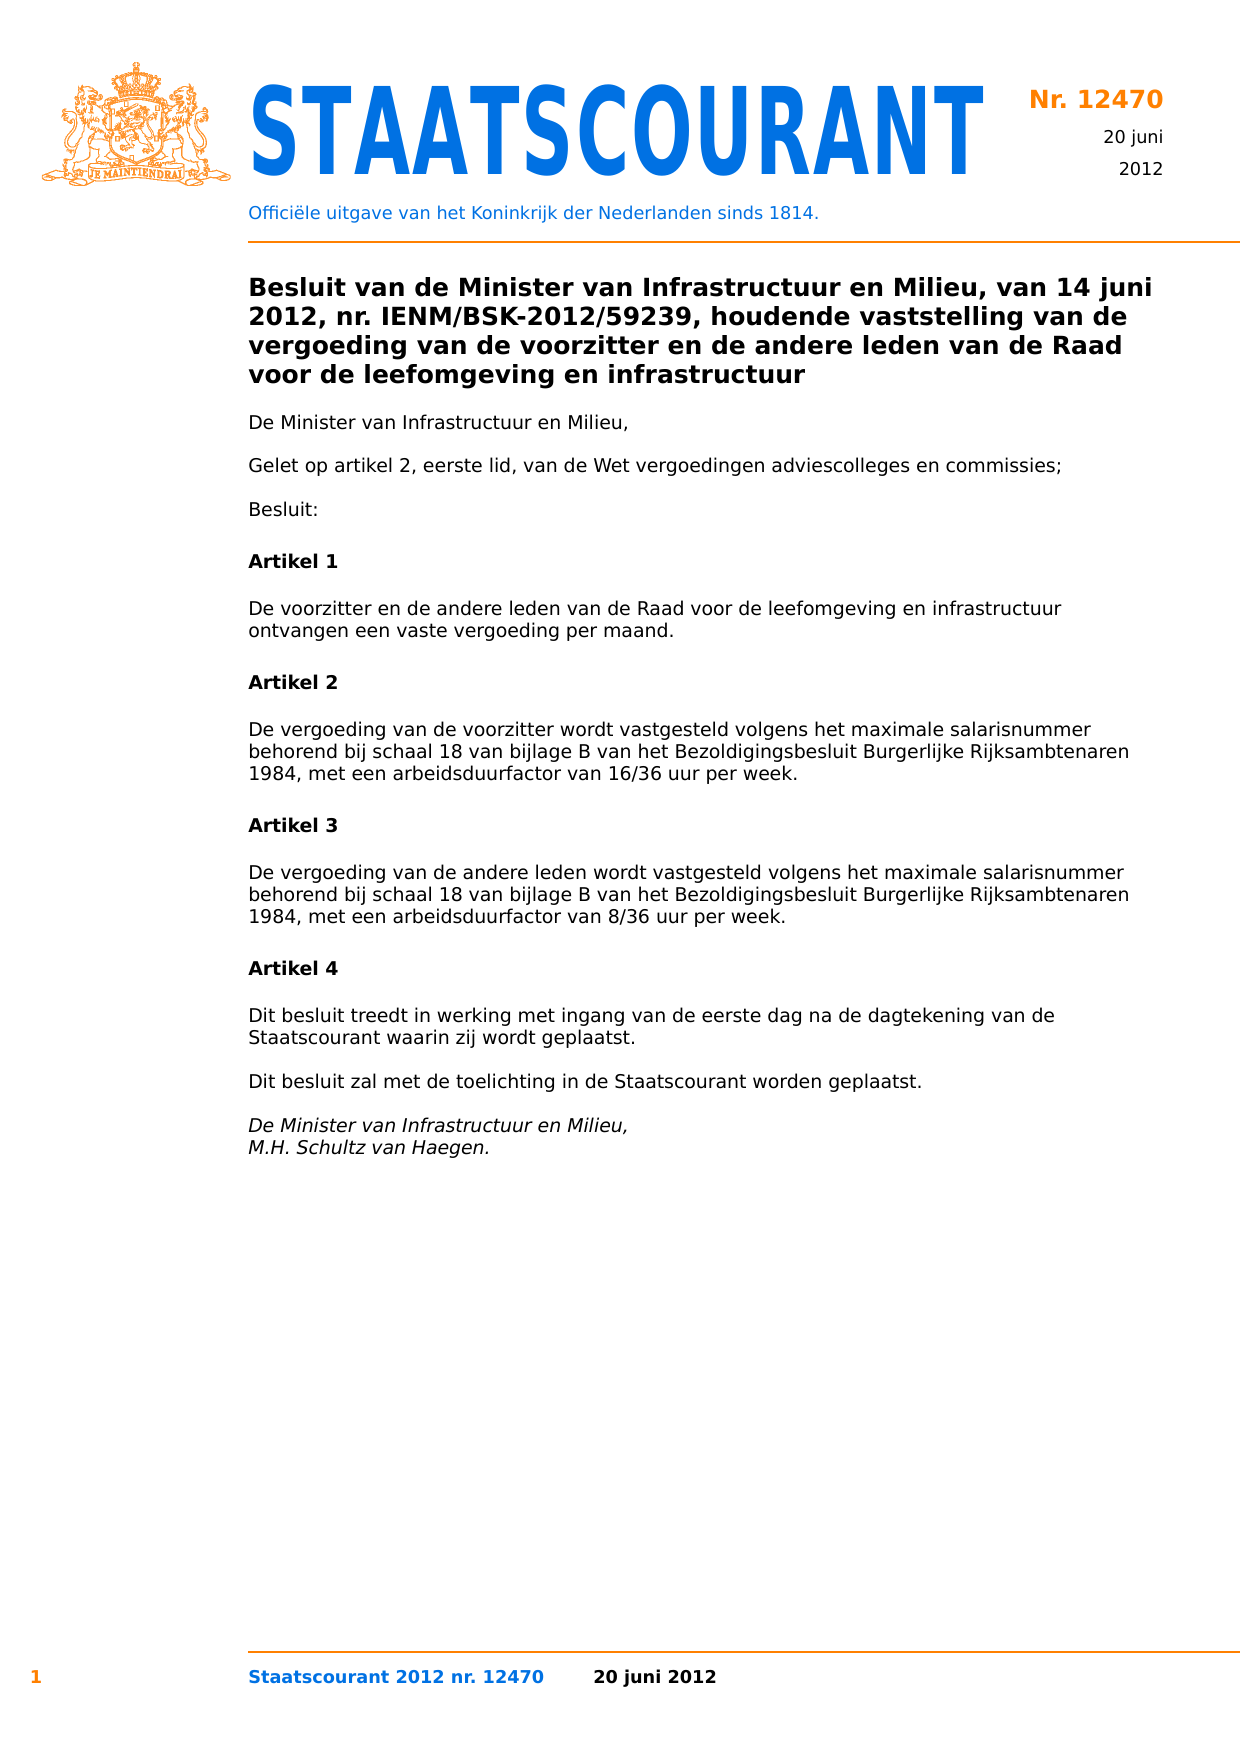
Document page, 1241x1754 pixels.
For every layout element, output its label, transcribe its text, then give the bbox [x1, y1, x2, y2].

text Besluit: [248, 499, 1163, 521]
subtitle Besluit van de Minister van Infrastructuur en Milieu, van 14 juni 2012, nr. IENM/BSK-2012/59239, houdende vaststelling van de vergoeding van de voorzitter en de andere leden van de Raad voor de leefomgeving en infrastructuur [248, 273, 1163, 390]
text Dit besluit zal met de toelichting in de Staatscourant worden geplaatst. [248, 1071, 1163, 1093]
text Gelet op artikel 2, eerste lid, van de Wet vergoedingen adviescolleges en commissies; [248, 455, 1163, 477]
table_cell 2012 [998, 153, 1240, 203]
text De Minister van Infrastructuur en Milieu, M.H. Schultz van Haegen. [248, 1115, 1163, 1159]
text De Minister van Infrastructuur en Milieu, [248, 412, 1163, 433]
text De vergoeding van de andere leden wordt vastgesteld volgens het maximale salarisnummer behorend bij schaal 18 van bijlage B van het Bezoldigingsbesluit Burgerlijke Rijksambtenaren 1984, met een arbeidsduurfactor van 8/36 uur per week. [248, 862, 1163, 928]
text De vergoeding van de voorzitter wordt vastgesteld volgens het maximale salarisnummer behorend bij schaal 18 van bijlage B van het Bezoldigingsbesluit Burgerlijke Rijksambtenaren 1984, met een arbeidsduurfactor van 16/36 uur per week. [248, 719, 1163, 785]
text De voorzitter en de andere leden van de Raad voor de leefomgeving en infrastructuur ontvangen een vaste vergoeding per maand. [248, 598, 1163, 642]
table_cell Officiële uitgave van het Koninkrijk der Nederlanden sinds 1814. [248, 203, 1240, 241]
table_cell 20 juni [998, 121, 1240, 153]
table_header [25, 62, 248, 241]
text Dit besluit treedt in werking met ingang van de eerste dag na de dagtekening van de Staatscourant waarin zij wordt geplaatst. [248, 1005, 1163, 1049]
picture [41, 62, 231, 186]
subtitle Artikel 3 [248, 815, 1163, 837]
subtitle Artikel 1 [248, 551, 1163, 573]
subtitle Artikel 2 [248, 672, 1163, 694]
table_header STAATSCOURANT [248, 62, 998, 203]
subtitle Artikel 4 [248, 958, 1163, 980]
table_header Nr. 12470 [998, 62, 1240, 121]
